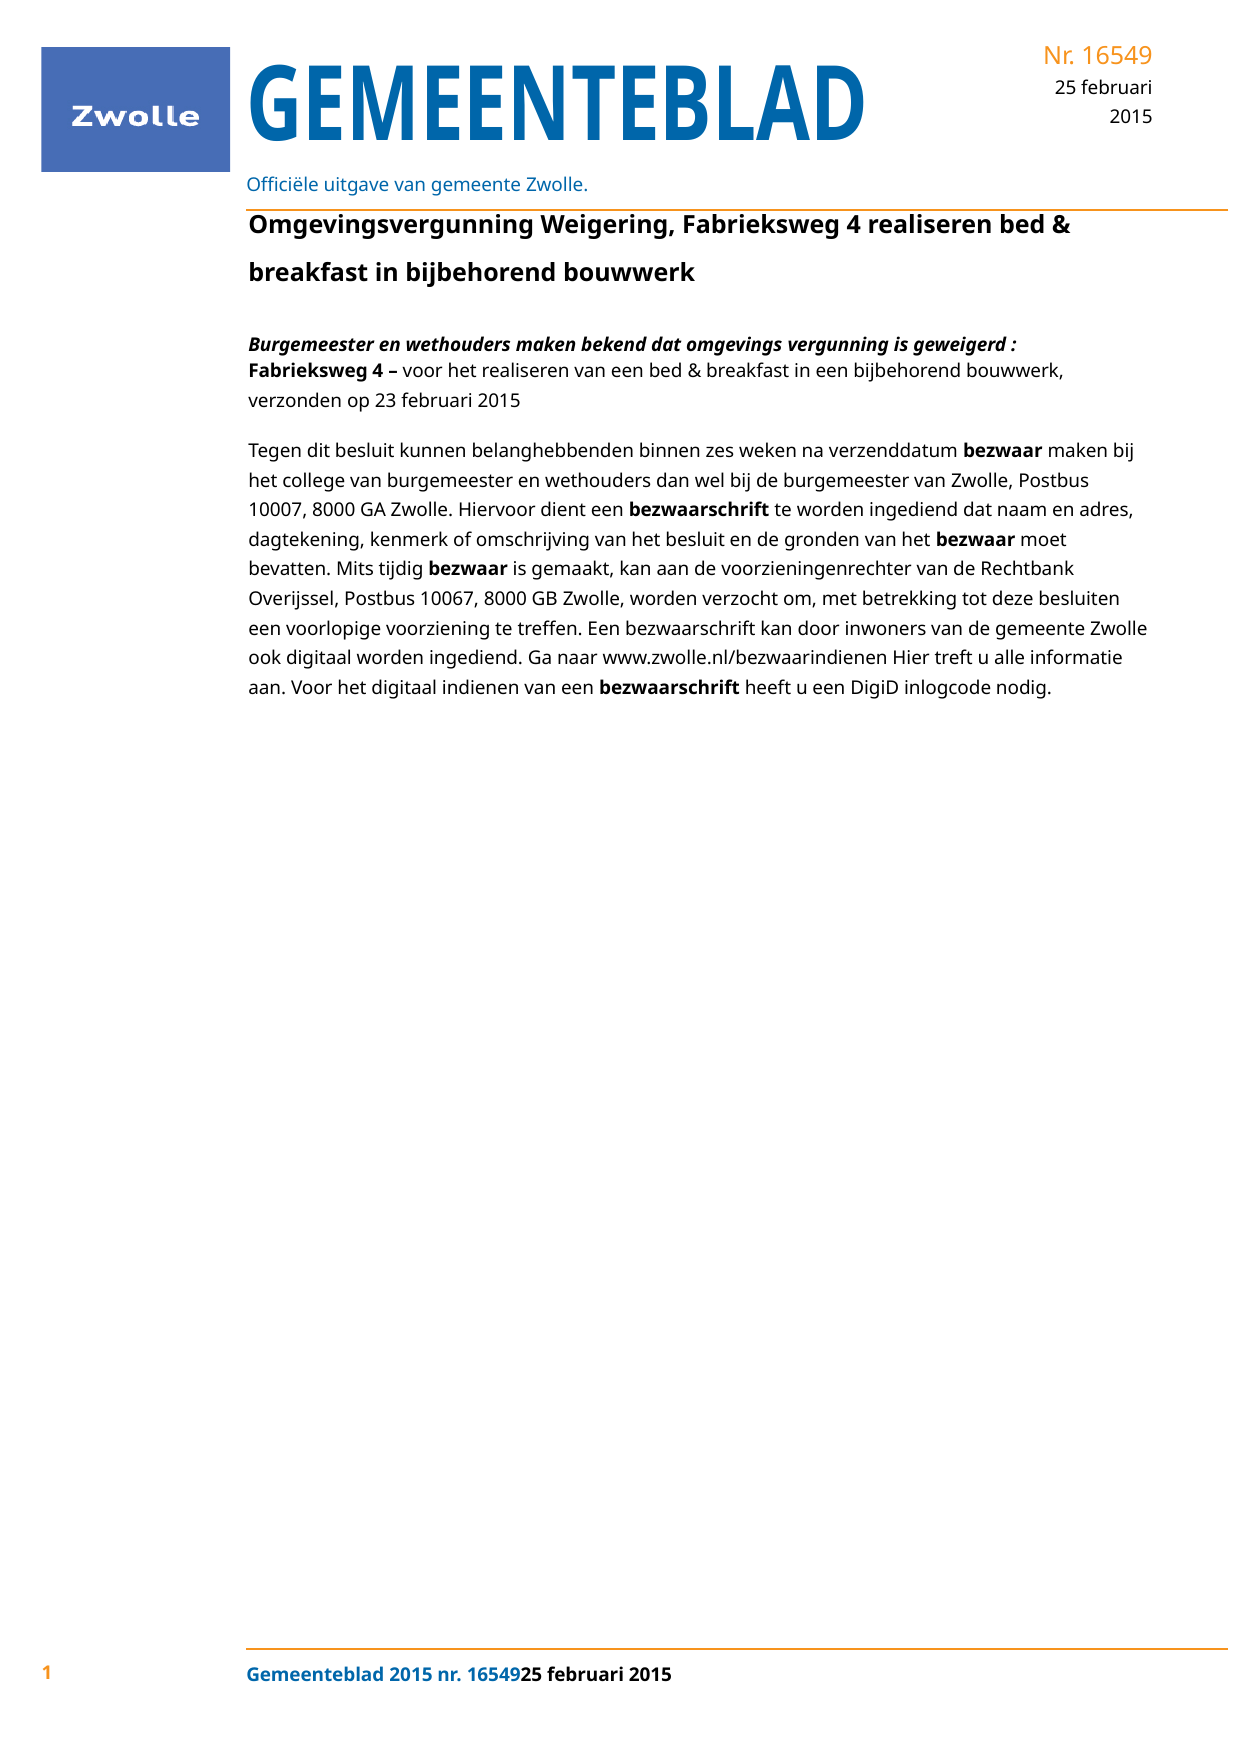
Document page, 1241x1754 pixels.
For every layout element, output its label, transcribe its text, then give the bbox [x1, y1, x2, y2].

picture [41, 47, 231, 172]
text Omgevingsvergunning Weigering, Fabrieksweg 4 realiseren bed & breakfast in bijbehorend bouwwerk [248, 211, 1152, 288]
text Fabrieksweg 4 – voor het realiseren van een bed & breakfast in een bijbehorend bouwwerk, verzonden op 23 februari 2015 [248, 357, 1152, 412]
text Tegen dit besluit kunnen belanghebbenden binnen zes weken na verzenddatum bezwaar maken bij het college van burgemeester en wethouders dan wel bij de burgemeester van Zwolle, Postbus 10007, 8000 GA Zwolle. Hiervoor dient een bezwaarschrift te worden ingediend dat naam en adres, dagtekening, kenmerk of omschrijving van het besluit en de gronden van het bezwaar moet bevatten. Mits tijdig bezwaar is gemaakt, kan aan de voorzieningenrechter van de Rechtbank Overijssel, Postbus 10067, 8000 GB Zwolle, worden verzocht om, met betrekking tot deze besluiten een voorlopige voorziening te treffen. Een bezwaarschrift kan door inwoners van de gemeente Zwolle ook digitaal worden ingediend. Ga naar www.zwolle.nl/bezwaarindienen Hier treft u alle informatie aan. Voor het digitaal indienen van een bezwaarschrift heeft u een DigiD inlogcode nodig. [248, 437, 1152, 699]
text Burgemeester en wethouders maken bekend dat omgevings vergunning is geweigerd : [248, 331, 1152, 357]
